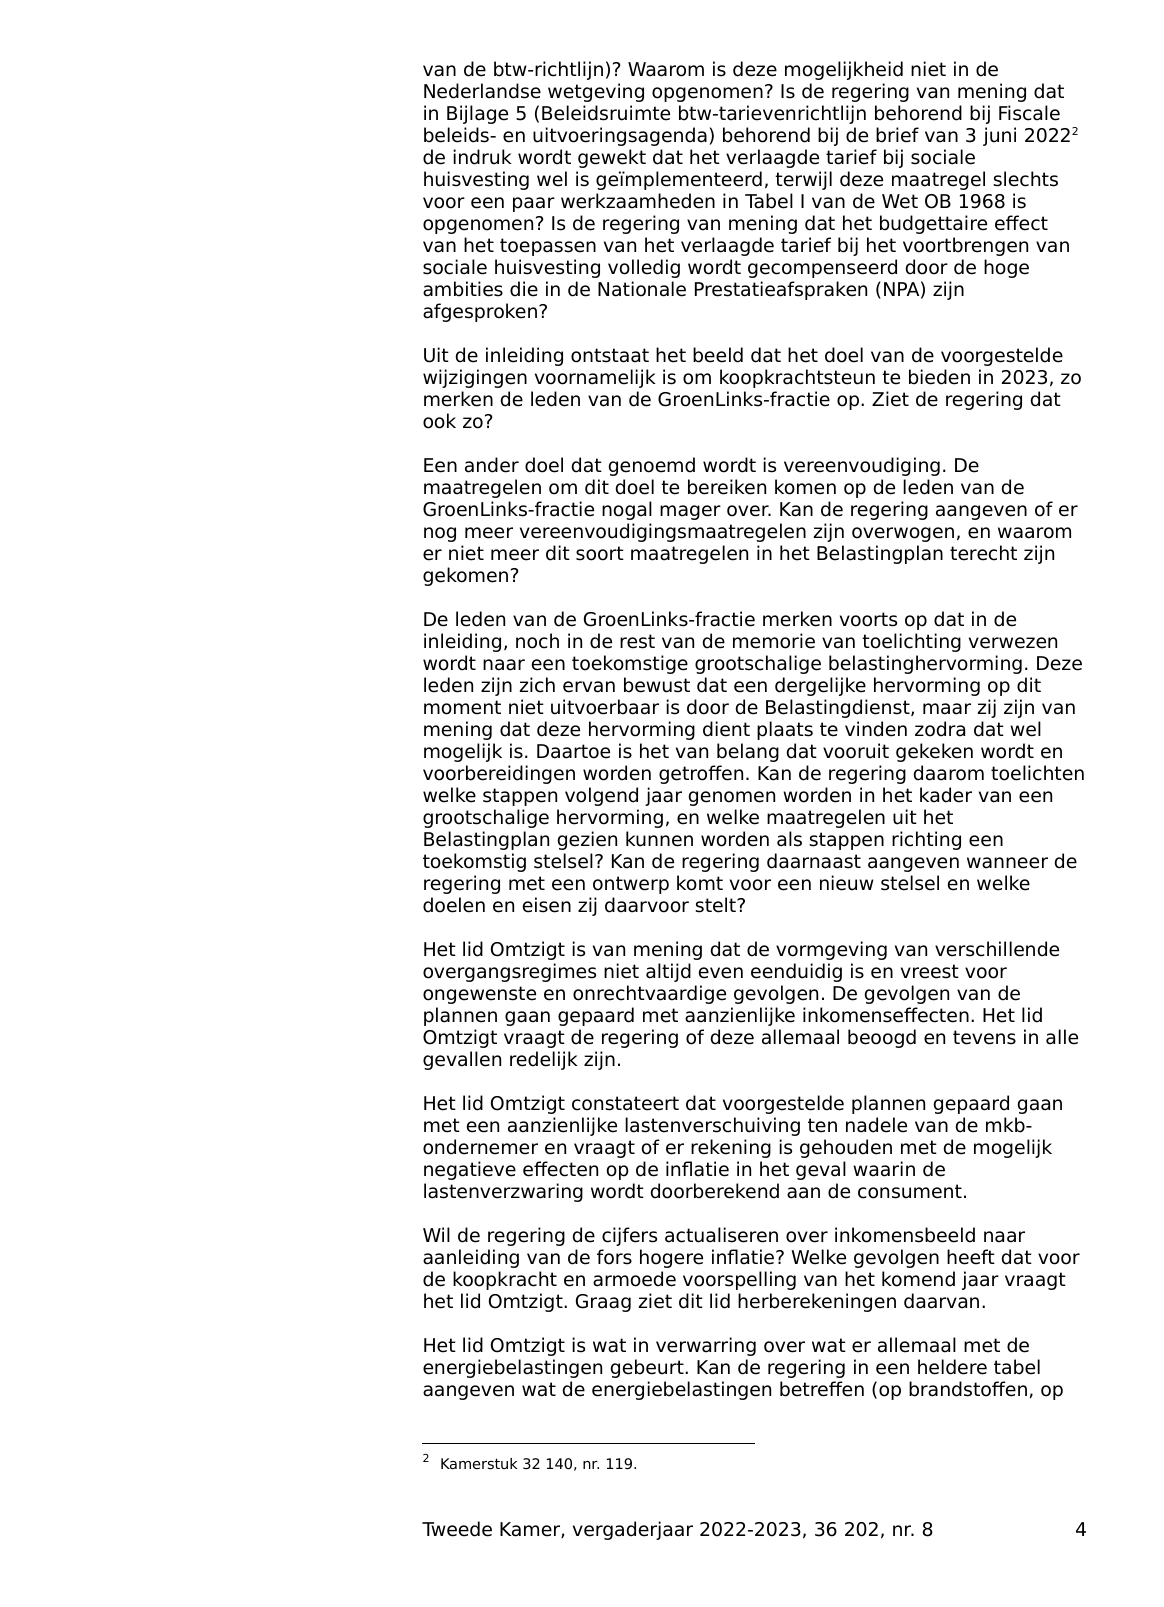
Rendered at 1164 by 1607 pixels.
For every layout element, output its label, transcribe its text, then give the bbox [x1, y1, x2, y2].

text Kamerstuk 32 140, nr. 119. [422, 1452, 1087, 1474]
text Het lid Omtzigt constateert dat voorgestelde plannen gepaard gaan met een aanzienlijke lastenverschuiving ten nadele van de mkb-ondernemer en vraagt of er rekening is gehouden met de mogelijk negatieve effecten op de inflatie in het geval waarin de lastenverzwaring wordt doorberekend aan de consument. [422, 1093, 1087, 1203]
text Het lid Omtzigt is van mening dat de vormgeving van verschillende overgangsregimes niet altijd even eenduidig is en vreest voor ongewenste en onrechtvaardige gevolgen. De gevolgen van de plannen gaan gepaard met aanzienlijke inkomenseffecten. Het lid Omtzigt vraagt de regering of deze allemaal beoogd en tevens in alle gevallen redelijk zijn. [422, 939, 1087, 1071]
text De leden van de GroenLinks-fractie merken voorts op dat in de inleiding, noch in de rest van de memorie van toelichting verwezen wordt naar een toekomstige grootschalige belastinghervorming. Deze leden zijn zich ervan bewust dat een dergelijke hervorming op dit moment niet uitvoerbaar is door de Belastingdienst, maar zij zijn van mening dat deze hervorming dient plaats te vinden zodra dat wel mogelijk is. Daartoe is het van belang dat vooruit gekeken wordt en voorbereidingen worden getroffen. Kan de regering daarom toelichten welke stappen volgend jaar genomen worden in het kader van een grootschalige hervorming, en welke maatregelen uit het Belastingplan gezien kunnen worden als stappen richting een toekomstig stelsel? Kan de regering daarnaast aangeven wanneer de regering met een ontwerp komt voor een nieuw stelsel en welke doelen en eisen zij daarvoor stelt? [422, 609, 1087, 917]
text Het lid Omtzigt is wat in verwarring over wat er allemaal met de energiebelastingen gebeurt. Kan de regering in een heldere tabel aangeven wat de energiebelastingen betreffen (op brandstoffen, op [422, 1335, 1087, 1401]
text Uit de inleiding ontstaat het beeld dat het doel van de voorgestelde wijzigingen voornamelijk is om koopkrachtsteun te bieden in 2023, zo merken de leden van de GroenLinks-fractie op. Ziet de regering dat ook zo? [422, 345, 1087, 433]
text Wil de regering de cijfers actualiseren over inkomensbeeld naar aanleiding van de fors hogere inflatie? Welke gevolgen heeft dat voor de koopkracht en armoede voorspelling van het komend jaar vraagt het lid Omtzigt. Graag ziet dit lid herberekeningen daarvan. [422, 1225, 1087, 1313]
text van de btw-richtlijn)? Waarom is deze mogelijkheid niet in de Nederlandse wetgeving opgenomen? Is de regering van mening dat in Bijlage 5 (Beleidsruimte btw-tarievenrichtlijn behorend bij Fiscale beleids- en uitvoeringsagenda) behorend bij de brief van 3 juni 2022 de indruk wordt gewekt dat het verlaagde tarief bij sociale huisvesting wel is geïmplementeerd, terwijl deze maatregel slechts voor een paar werkzaamheden in Tabel I van de Wet OB 1968 is opgenomen? Is de regering van mening dat het budgettaire effect van het toepassen van het verlaagde tarief bij het voortbrengen van sociale huisvesting volledig wordt gecompenseerd door de hoge ambities die in de Nationale Prestatieafspraken (NPA) zijn afgesproken? [422, 59, 1087, 323]
text Een ander doel dat genoemd wordt is vereenvoudiging. De maatregelen om dit doel te bereiken komen op de leden van de GroenLinks-fractie nogal mager over. Kan de regering aangeven of er nog meer vereenvoudigingsmaatregelen zijn overwogen, en waarom er niet meer dit soort maatregelen in het Belastingplan terecht zijn gekomen? [422, 455, 1087, 587]
